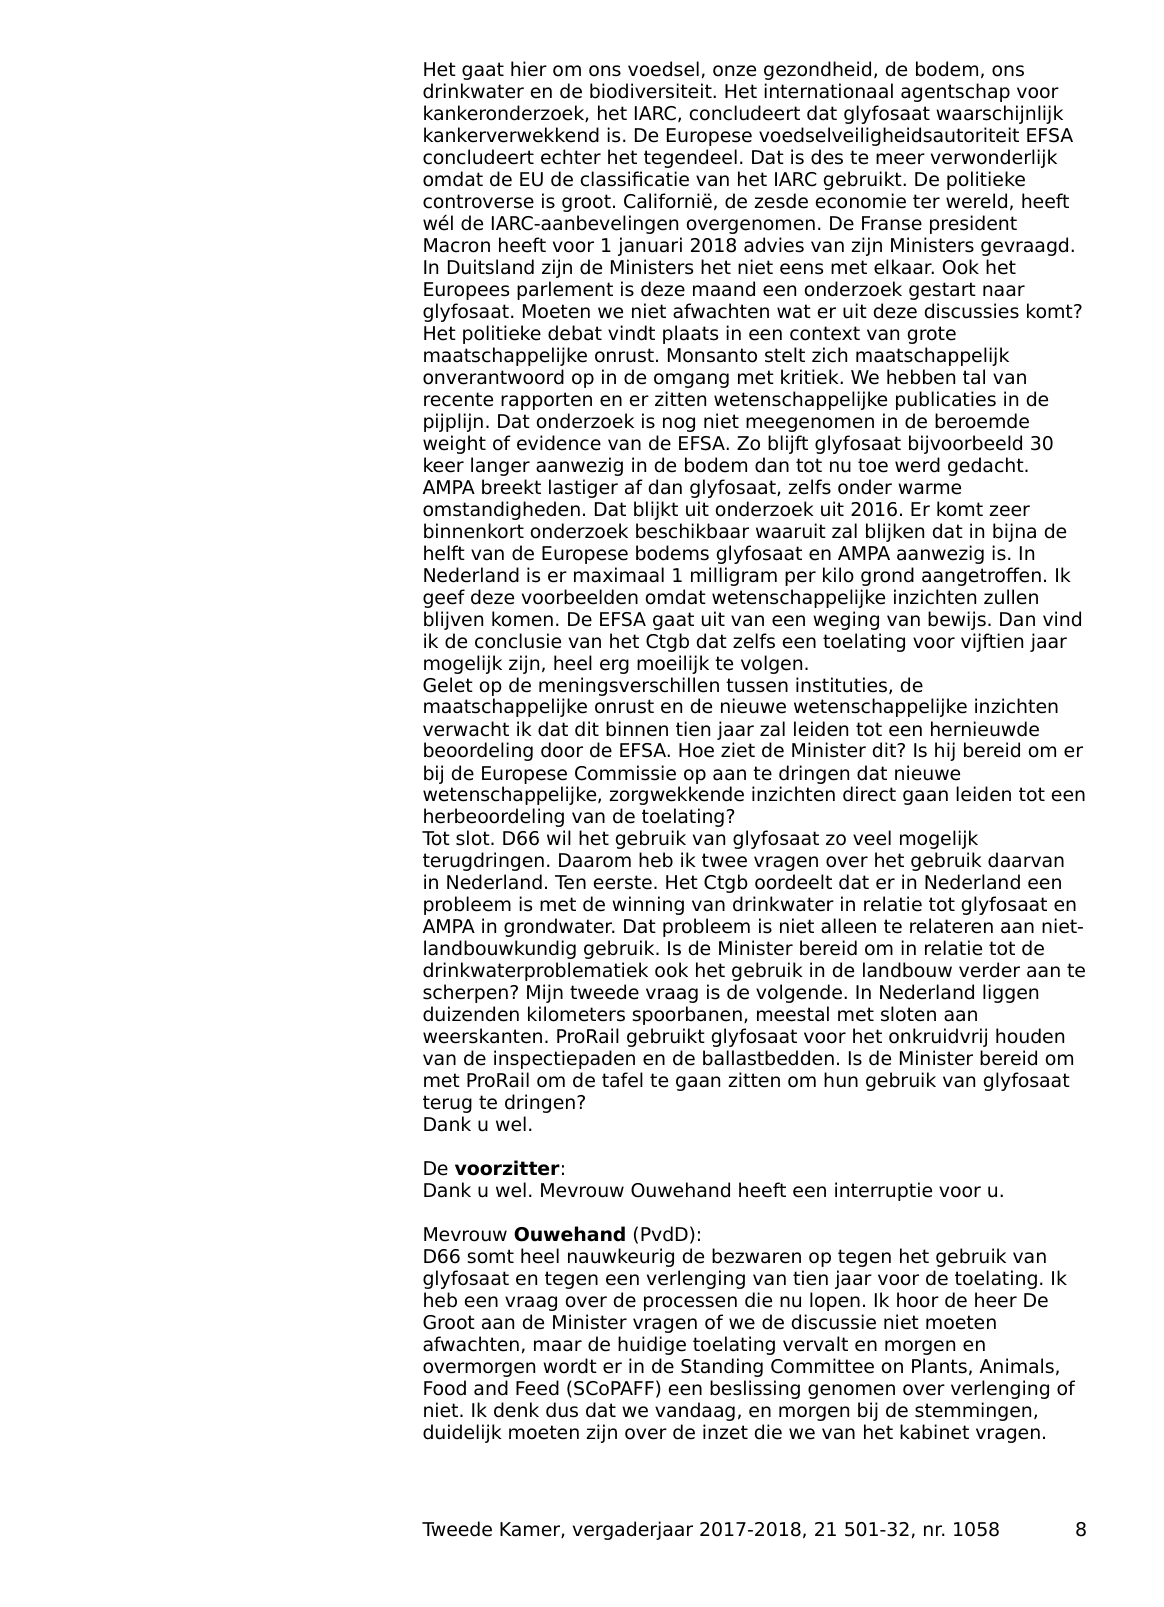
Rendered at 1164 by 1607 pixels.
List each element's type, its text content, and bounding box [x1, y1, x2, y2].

text Mevrouw Ouwehand (PvdD): [422, 1224, 1087, 1246]
text D66 somt heel nauwkeurig de bezwaren op tegen het gebruik van glyfosaat en tegen een verlenging van tien jaar voor de toelating. Ik heb een vraag over de processen die nu lopen. Ik hoor de heer De Groot aan de Minister vragen of we de discussie niet moeten afwachten, maar de huidige toelating vervalt en morgen en overmorgen wordt er in de Standing Committee on Plants, Animals, Food and Feed (SCoPAFF) een beslissing genomen over verlenging of niet. Ik denk dus dat we vandaag, en morgen bij de stemmingen, duidelijk moeten zijn over de inzet die we van het kabinet vragen. [422, 1246, 1087, 1444]
text De voorzitter: [422, 1158, 1087, 1180]
text Dank u wel. Mevrouw Ouwehand heeft een interruptie voor u. [422, 1180, 1087, 1202]
text Het politieke debat vindt plaats in een context van grote maatschappelijke onrust. Monsanto stelt zich maatschappelijk onverantwoord op in de omgang met kritiek. We hebben tal van recente rapporten en er zitten wetenschappelijke publicaties in de pijplijn. Dat onderzoek is nog niet meegenomen in de beroemde weight of evidence van de EFSA. Zo blijft glyfosaat bijvoorbeeld 30 keer langer aanwezig in de bodem dan tot nu toe werd gedacht. AMPA breekt lastiger af dan glyfosaat, zelfs onder warme omstandigheden. Dat blijkt uit onderzoek uit 2016. Er komt zeer binnenkort onderzoek beschikbaar waaruit zal blijken dat in bijna de helft van de Europese bodems glyfosaat en AMPA aanwezig is. In Nederland is er maximaal 1 milligram per kilo grond aangetroffen. Ik geef deze voorbeelden omdat wetenschappelijke inzichten zullen blijven komen. De EFSA gaat uit van een weging van bewijs. Dan vind ik de conclusie van het Ctgb dat zelfs een toelating voor vijftien jaar mogelijk zijn, heel erg moeilijk te volgen. [422, 323, 1087, 674]
text Tot slot. D66 wil het gebruik van glyfosaat zo veel mogelijk terugdringen. Daarom heb ik twee vragen over het gebruik daarvan in Nederland. Ten eerste. Het Ctgb oordeelt dat er in Nederland een probleem is met de winning van drinkwater in relatie tot glyfosaat en AMPA in grondwater. Dat probleem is niet alleen te relateren aan niet-landbouwkundig gebruik. Is de Minister bereid om in relatie tot de drinkwaterproblematiek ook het gebruik in de landbouw verder aan te scherpen? Mijn tweede vraag is de volgende. In Nederland liggen duizenden kilometers spoorbanen, meestal met sloten aan weerskanten. ProRail gebruikt glyfosaat voor het onkruidvrij houden van de inspectiepaden en de ballastbedden. Is de Minister bereid om met ProRail om de tafel te gaan zitten om hun gebruik van glyfosaat terug te dringen? [422, 828, 1087, 1114]
text Gelet op de meningsverschillen tussen instituties, de maatschappelijke onrust en de nieuwe wetenschappelijke inzichten verwacht ik dat dit binnen tien jaar zal leiden tot een hernieuwde beoordeling door de EFSA. Hoe ziet de Minister dit? Is hij bereid om er bij de Europese Commissie op aan te dringen dat nieuwe wetenschappelijke, zorgwekkende inzichten direct gaan leiden tot een herbeoordeling van de toelating? [422, 674, 1087, 828]
text Het gaat hier om ons voedsel, onze gezondheid, de bodem, ons drinkwater en de biodiversiteit. Het internationaal agentschap voor kankeronderzoek, het IARC, concludeert dat glyfosaat waarschijnlijk kankerverwekkend is. De Europese voedselveiligheidsautoriteit EFSA concludeert echter het tegendeel. Dat is des te meer verwonderlijk omdat de EU de classificatie van het IARC gebruikt. De politieke controverse is groot. Californië, de zesde economie ter wereld, heeft wél de IARC-aanbevelingen overgenomen. De Franse president Macron heeft voor 1 januari 2018 advies van zijn Ministers gevraagd. In Duitsland zijn de Ministers het niet eens met elkaar. Ook het Europees parlement is deze maand een onderzoek gestart naar glyfosaat. Moeten we niet afwachten wat er uit deze discussies komt? [422, 59, 1087, 323]
text Dank u wel. [422, 1114, 1087, 1136]
